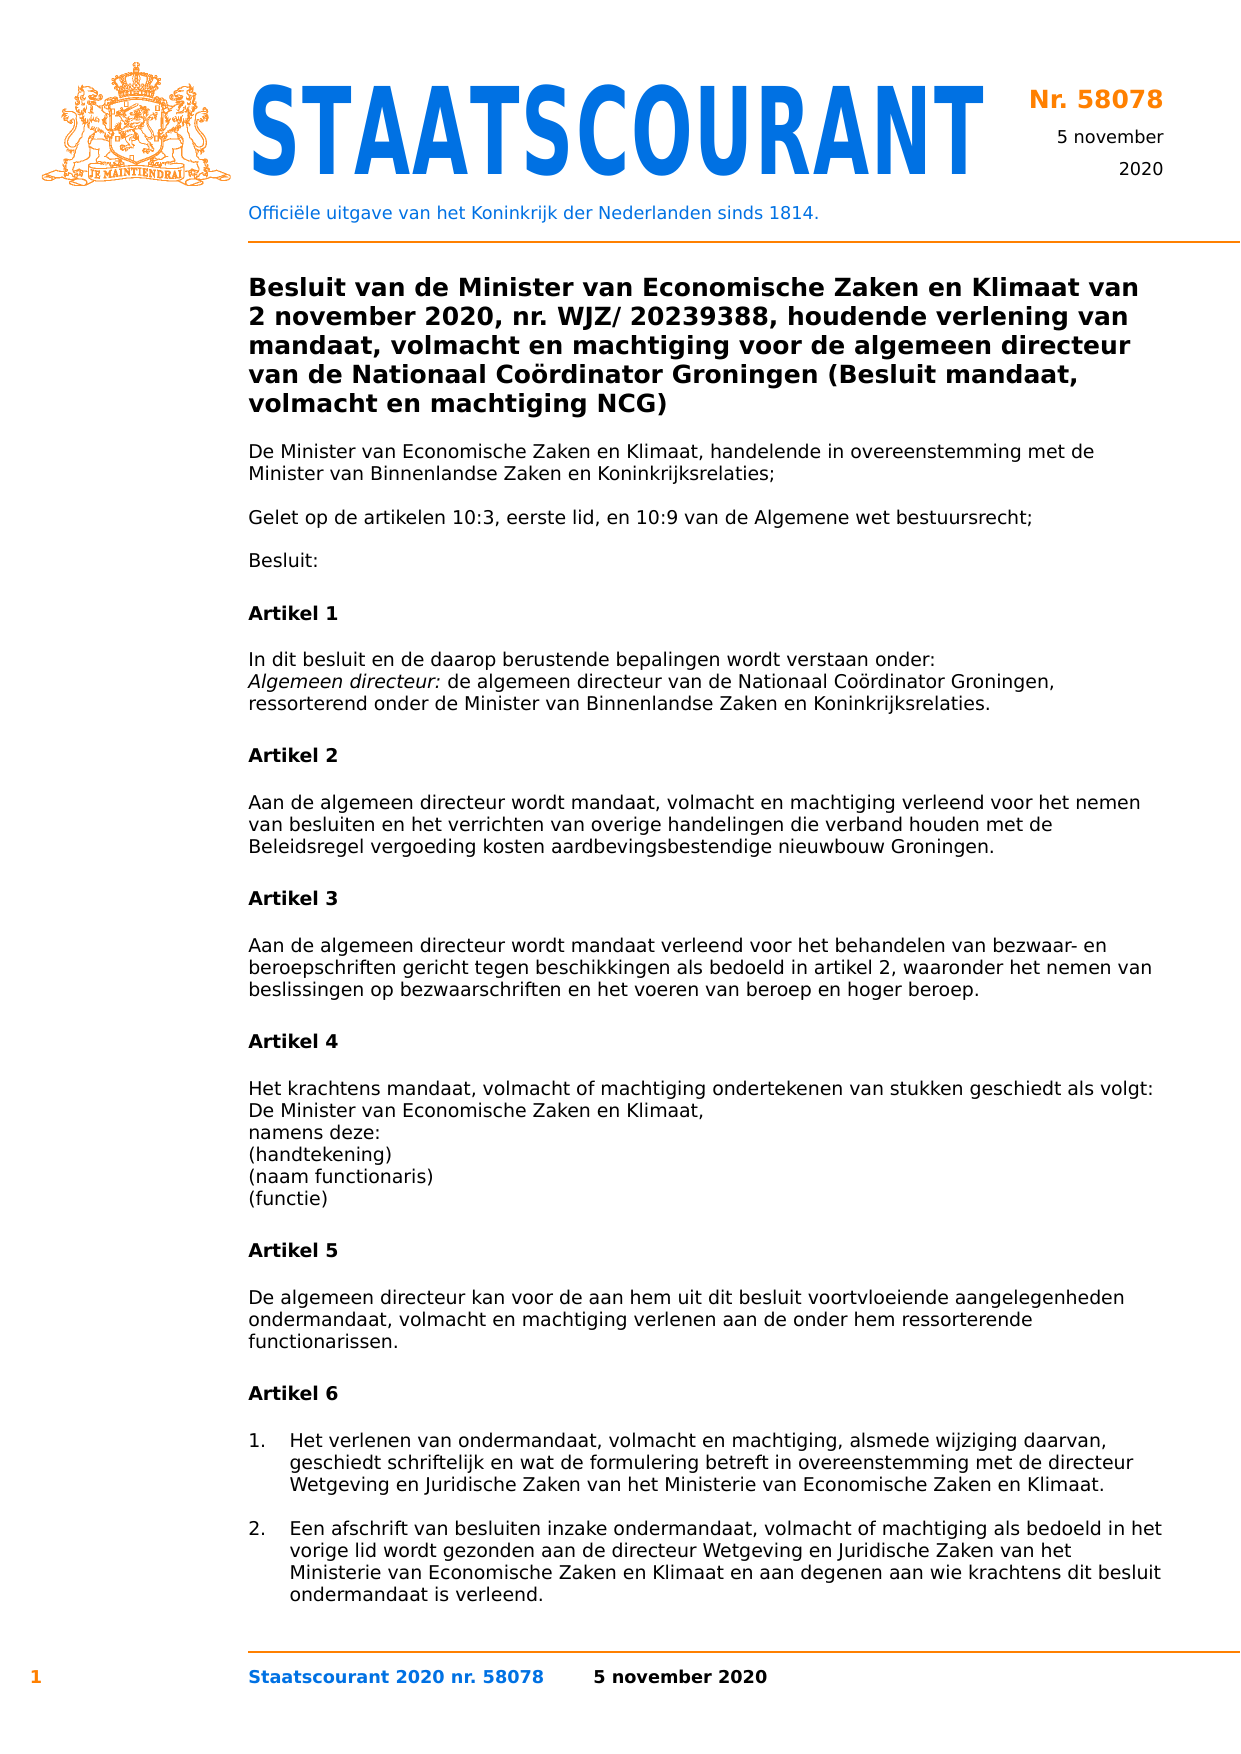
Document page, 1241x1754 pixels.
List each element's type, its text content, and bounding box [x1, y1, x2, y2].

subtitle Artikel 6 [248, 1383, 1163, 1405]
subtitle Artikel 4 [248, 1031, 1163, 1053]
subtitle Artikel 1 [248, 602, 1163, 624]
text Aan de algemeen directeur wordt mandaat verleend voor het behandelen van bezwaar- en beroepschriften gericht tegen beschikkingen als bedoeld in artikel 2, waaronder het nemen van beslissingen op bezwaarschriften en het voeren van beroep en hoger beroep. [248, 935, 1163, 1001]
subtitle Besluit van de Minister van Economische Zaken en Klimaat van 2 november 2020, nr. WJZ/ 20239388, houdende verlening van mandaat, volmacht en machtiging voor de algemeen directeur van de Nationaal Coördinator Groningen (Besluit mandaat, volmacht en machtiging NCG) [248, 273, 1163, 419]
table_cell 5 november [998, 121, 1240, 153]
text (naam functionaris) [248, 1166, 1163, 1188]
text De algemeen directeur kan voor de aan hem uit dit besluit voortvloeiende aangelegenheden ondermandaat, volmacht en machtiging verlenen aan de onder hem ressorterende functionarissen. [248, 1287, 1163, 1353]
table_cell 2020 [998, 153, 1240, 203]
text Besluit: [248, 550, 1163, 572]
text (handtekening) [248, 1144, 1163, 1166]
table_cell Officiële uitgave van het Koninkrijk der Nederlanden sinds 1814. [248, 203, 1240, 241]
subtitle Artikel 5 [248, 1240, 1163, 1262]
text Het krachtens mandaat, volmacht of machtiging ondertekenen van stukken geschiedt als volgt: [248, 1078, 1163, 1100]
table_header Nr. 58078 [998, 62, 1240, 121]
text De Minister van Economische Zaken en Klimaat, [248, 1100, 1163, 1122]
text Gelet op de artikelen 10:3, eerste lid, en 10:9 van de Algemene wet bestuursrecht; [248, 507, 1163, 528]
text In dit besluit en de daarop berustende bepalingen wordt verstaan onder: [248, 649, 1163, 671]
text 2. Een afschrift van besluiten inzake ondermandaat, volmacht of machtiging als bedoeld in het vorige lid wordt gezonden aan de directeur Wetgeving en Juridische Zaken van het Ministerie van Economische Zaken en Klimaat en aan degenen aan wie krachtens dit besluit ondermandaat is verleend. [248, 1518, 1163, 1606]
table_header STAATSCOURANT [248, 62, 998, 203]
table_header [25, 62, 248, 241]
text De Minister van Economische Zaken en Klimaat, handelende in overeenstemming met de Minister van Binnenlandse Zaken en Koninkrijksrelaties; [248, 441, 1163, 485]
subtitle Artikel 3 [248, 888, 1163, 910]
text 1. Het verlenen van ondermandaat, volmacht en machtiging, alsmede wijziging daarvan, geschiedt schriftelijk en wat de formulering betreft in overeenstemming met de directeur Wetgeving en Juridische Zaken van het Ministerie van Economische Zaken en Klimaat. [248, 1430, 1163, 1496]
text namens deze: [248, 1122, 1163, 1144]
text Aan de algemeen directeur wordt mandaat, volmacht en machtiging verleend voor het nemen van besluiten en het verrichten van overige handelingen die verband houden met de Beleidsregel vergoeding kosten aardbevingsbestendige nieuwbouw Groningen. [248, 792, 1163, 858]
text (functie) [248, 1188, 1163, 1210]
picture [41, 62, 231, 186]
subtitle Artikel 2 [248, 745, 1163, 767]
text Algemeen directeur: de algemeen directeur van de Nationaal Coördinator Groningen, ressorterend onder de Minister van Binnenlandse Zaken en Koninkrijksrelaties. [248, 671, 1163, 715]
